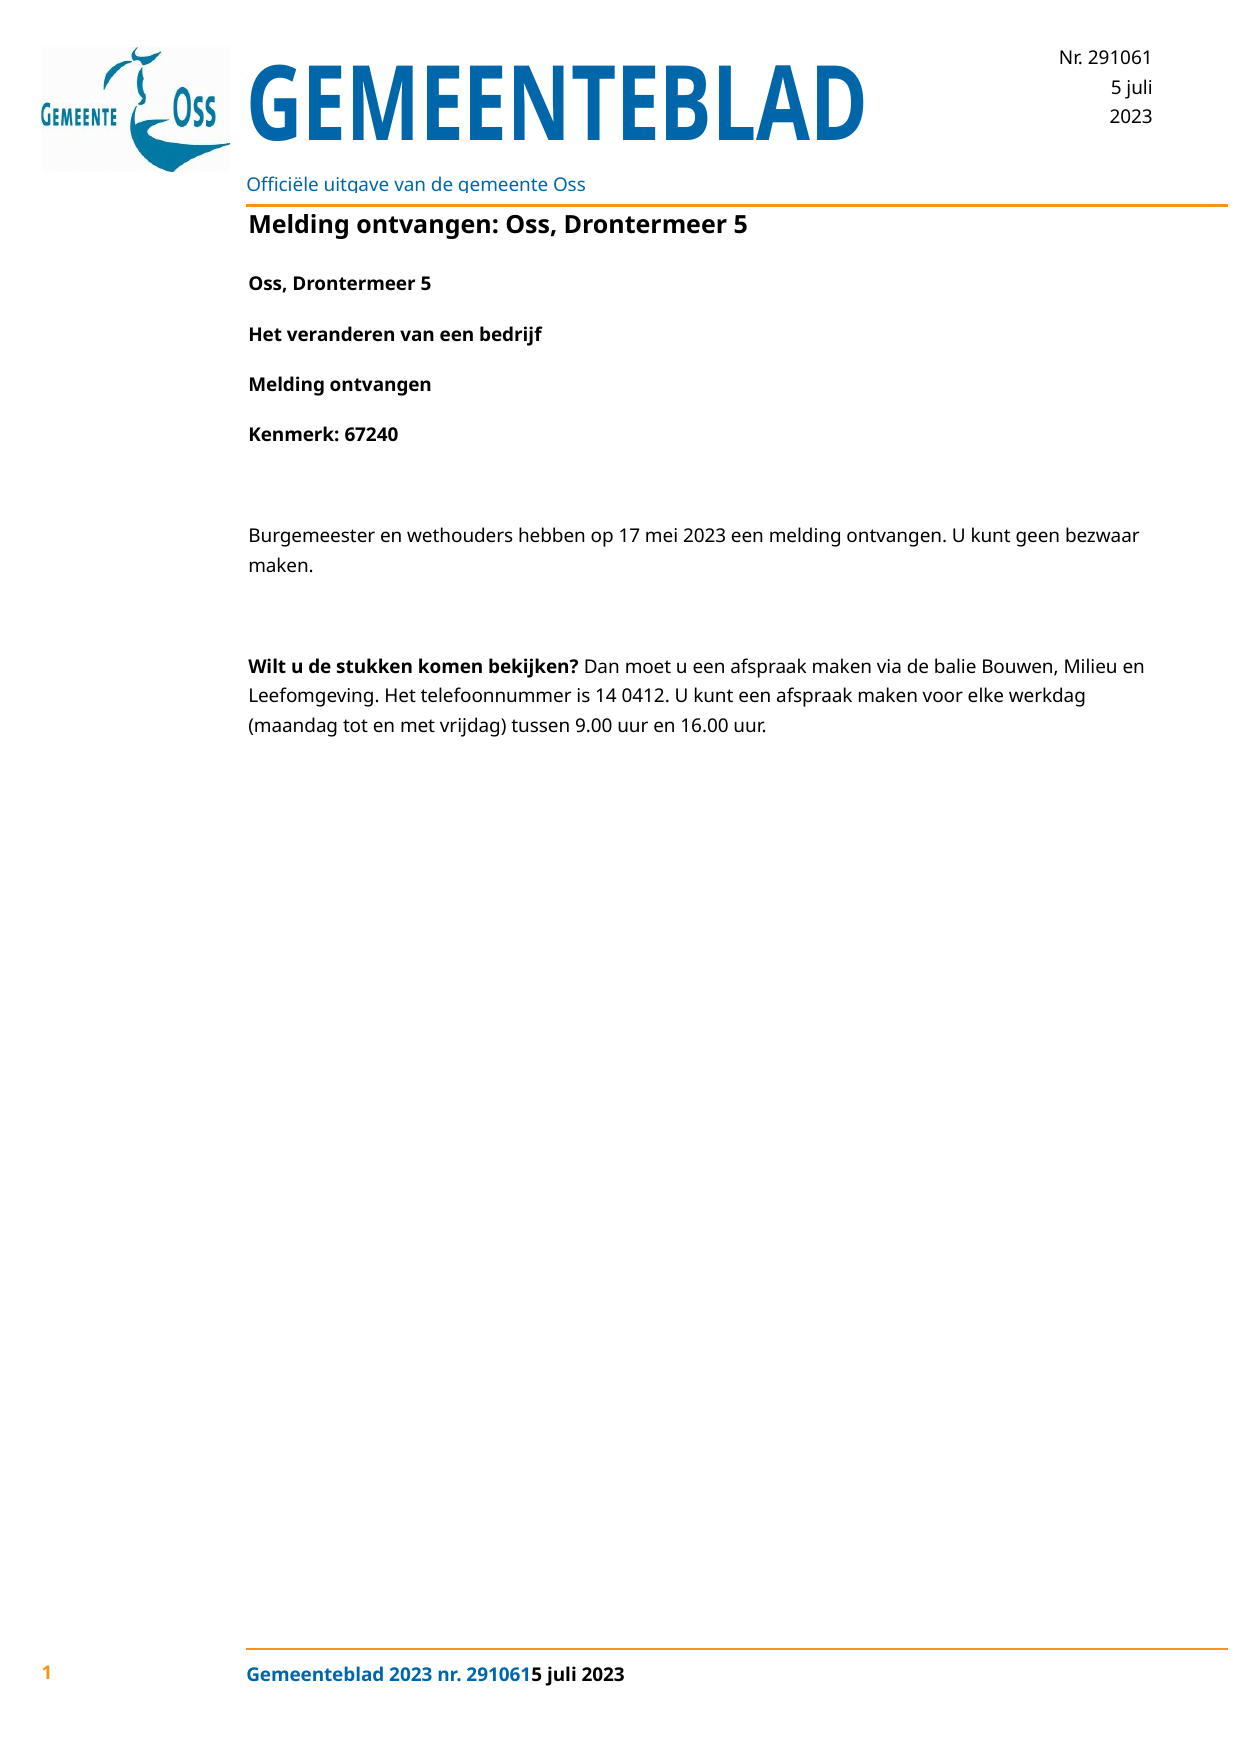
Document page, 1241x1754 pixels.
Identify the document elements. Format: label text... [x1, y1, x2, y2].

text Burgemeester en wethouders hebben op 17 mei 2023 een melding ontvangen. U kunt geen bezwaar maken. [248, 522, 1152, 578]
picture [41, 47, 231, 172]
text Melding ontvangen: Oss, Drontermeer 5 [248, 207, 1152, 241]
text Melding ontvangen [248, 371, 1152, 397]
text Het veranderen van een bedrijf [248, 321, 1152, 346]
text Kenmerk: 67240 [248, 422, 1152, 447]
text Oss, Drontermeer 5 [248, 270, 1152, 296]
text Wilt u de stukken komen bekijken? Dan moet u een afspraak maken via de balie Bouwen, Milieu en Leefomgeving. Het telefoonnummer is 14 0412. U kunt een afspraak maken voor elke werkdag (maandag tot en met vrijdag) tussen 9.00 uur en 16.00 uur. [248, 653, 1152, 738]
